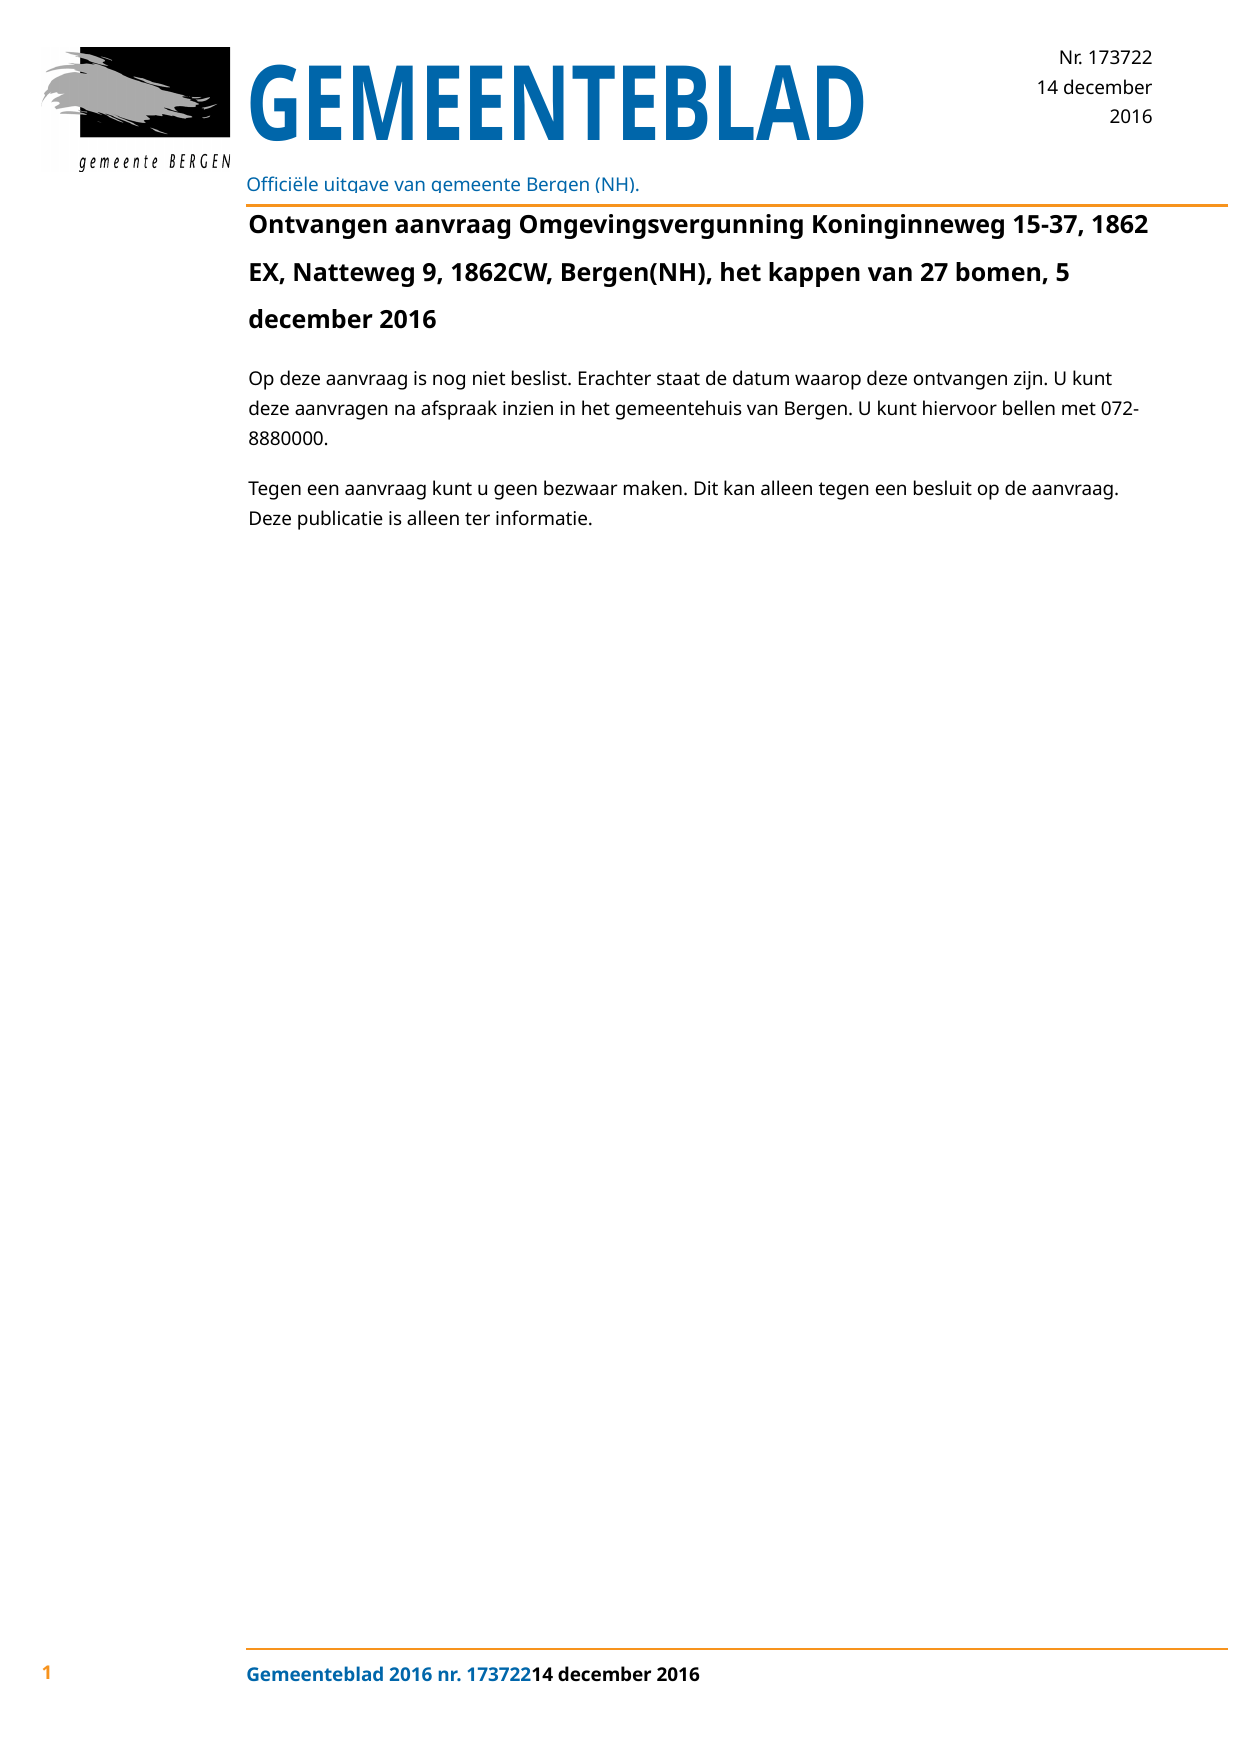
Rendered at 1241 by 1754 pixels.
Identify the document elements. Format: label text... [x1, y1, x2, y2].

text Ontvangen aanvraag Omgevingsvergunning Koninginneweg 15-37, 1862 EX, Natteweg 9, 1862CW, Bergen(NH), het kappen van 27 bomen, 5 december 2016 [248, 207, 1152, 336]
text Op deze aanvraag is nog niet beslist. Erachter staat de datum waarop deze ontvangen zijn. U kunt deze aanvragen na afspraak inzien in het gemeentehuis van Bergen. U kunt hiervoor bellen met 072-8880000. [248, 366, 1152, 450]
picture [41, 47, 231, 172]
text Tegen een aanvraag kunt u geen bezwaar maken. Dit kan alleen tegen een besluit op de aanvraag. Deze publicatie is alleen ter informatie. [248, 475, 1152, 530]
